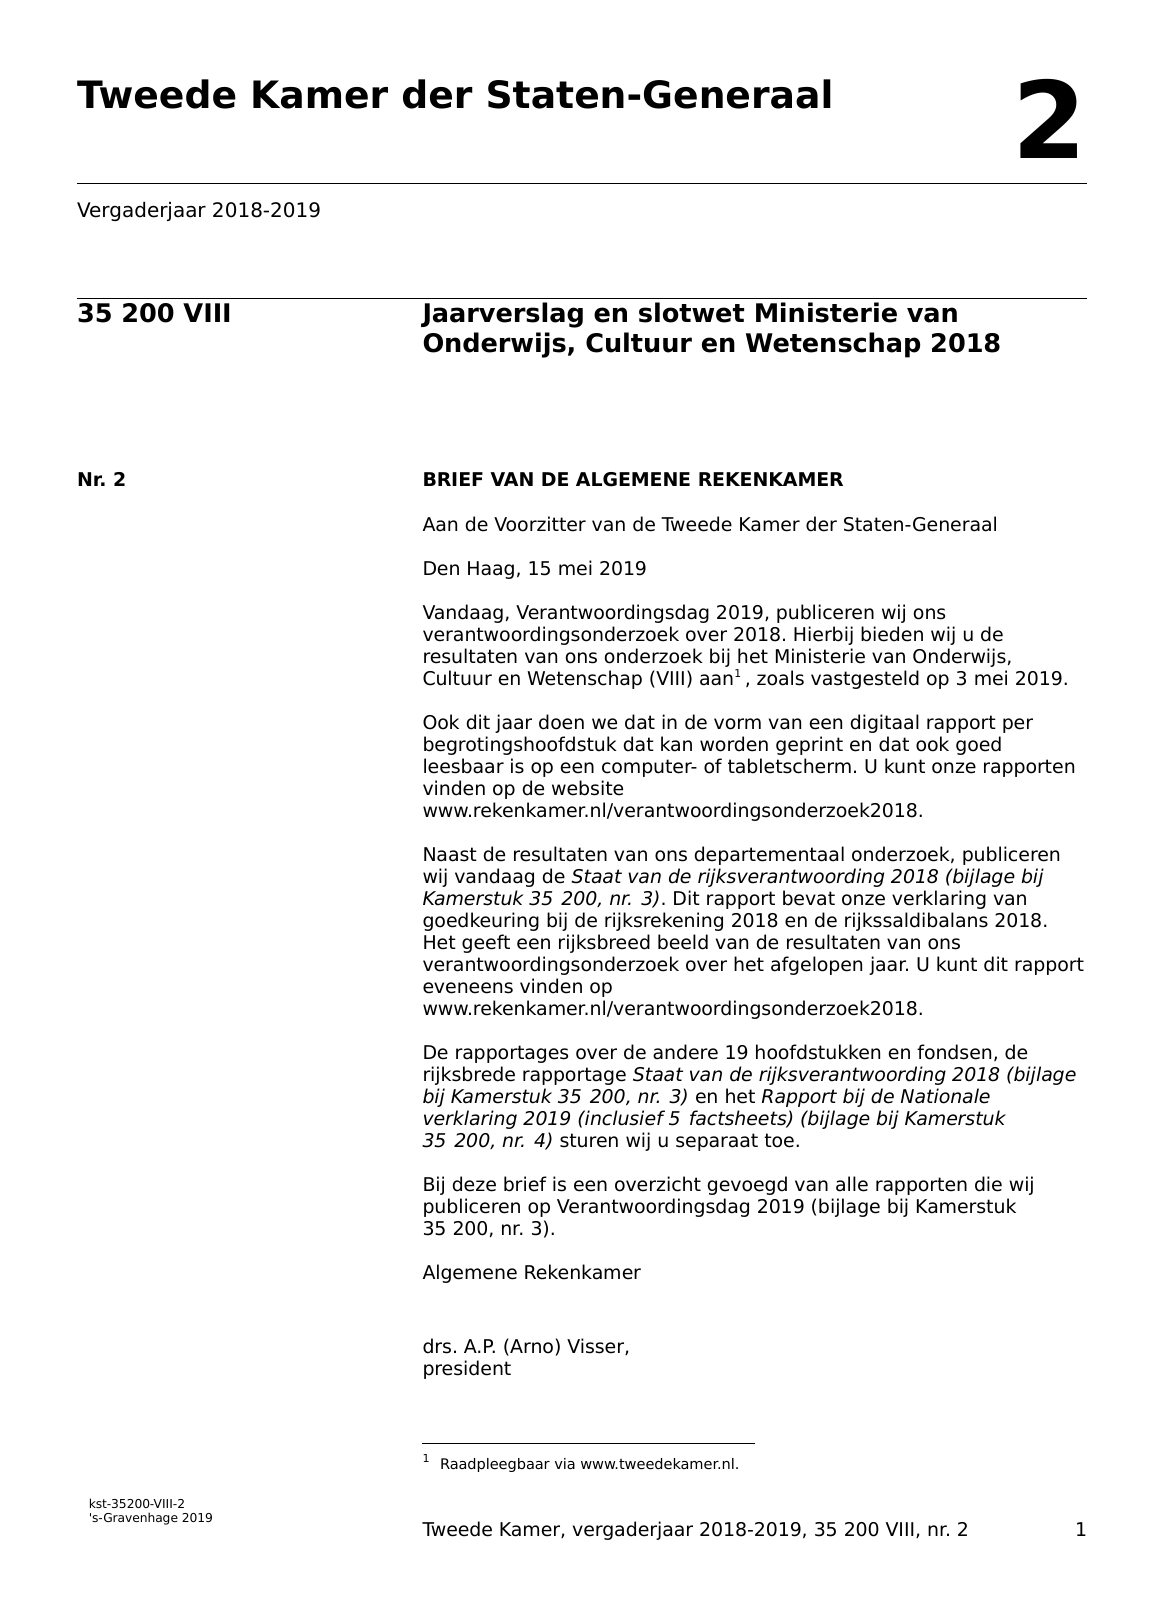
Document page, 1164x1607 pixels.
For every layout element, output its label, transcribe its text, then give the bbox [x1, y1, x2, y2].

text kst-35200-VIII-2 [88, 1497, 323, 1511]
subtitle 35 200 VIII Jaarverslag en slotwet Ministerie van Onderwijs, Cultuur en Wetenschap 2018 [77, 299, 1087, 358]
table_cell Vergaderjaar 2018-2019 [77, 184, 1087, 298]
text Raadpleegbaar via www.tweedekamer.nl. [422, 1452, 1087, 1474]
table_header 2 [886, 59, 1087, 183]
text Aan de Voorzitter van de Tweede Kamer der Staten-Generaal [422, 513, 1087, 536]
text Vandaag, Verantwoordingsdag 2019, publiceren wij ons verantwoordingsonderzoek over 2018. Hierbij bieden wij u de resultaten van ons onderzoek bij het Ministerie van Onderwijs, Cultuur en Wetenschap (VIII) aan, zoals vastgesteld op 3 mei 2019. [422, 602, 1087, 690]
text Den Haag, 15 mei 2019 [422, 558, 1087, 580]
text Ook dit jaar doen we dat in de vorm van een digitaal rapport per begrotingshoofdstuk dat kan worden geprint en dat ook goed leesbaar is op een computer- of tabletscherm. U kunt onze rapporten vinden op de website www.rekenkamer.nl/verantwoordingsonderzoek2018. [422, 712, 1087, 822]
text Naast de resultaten van ons departementaal onderzoek, publiceren wij vandaag de Staat van de rijksverantwoording 2018 (bijlage bij Kamerstuk 35 200, nr. 3). Dit rapport bevat onze verklaring van goedkeuring bij de rijksrekening 2018 en de rijkssaldibalans 2018. Het geeft een rijksbreed beeld van de resultaten van ons verantwoordingsonderzoek over het afgelopen jaar. U kunt dit rapport eveneens vinden op www.rekenkamer.nl/verantwoordingsonderzoek2018. [422, 844, 1087, 1020]
text drs. A.P. (Arno) Visser, president [422, 1314, 1087, 1380]
text Bij deze brief is een overzicht gevoegd van alle rapporten die wij publiceren op Verantwoordingsdag 2019 (bijlage bij Kamerstuk 35 200, nr. 3). [422, 1174, 1087, 1240]
table_header Tweede Kamer der Staten-Generaal [77, 59, 886, 183]
text 's-Gravenhage 2019 [88, 1511, 323, 1525]
text Algemene Rekenkamer [422, 1262, 1087, 1284]
subtitle Nr. 2 BRIEF VAN DE ALGEMENE REKENKAMER [77, 469, 1087, 491]
text De rapportages over de andere 19 hoofdstukken en fondsen, de rijksbrede rapportage Staat van de rijksverantwoording 2018 (bijlage bij Kamerstuk 35 200, nr. 3) en het Rapport bij de Nationale verklaring 2019 (inclusief 5 factsheets) (bijlage bij Kamerstuk 35 200, nr. 4) sturen wij u separaat toe. [422, 1042, 1087, 1152]
